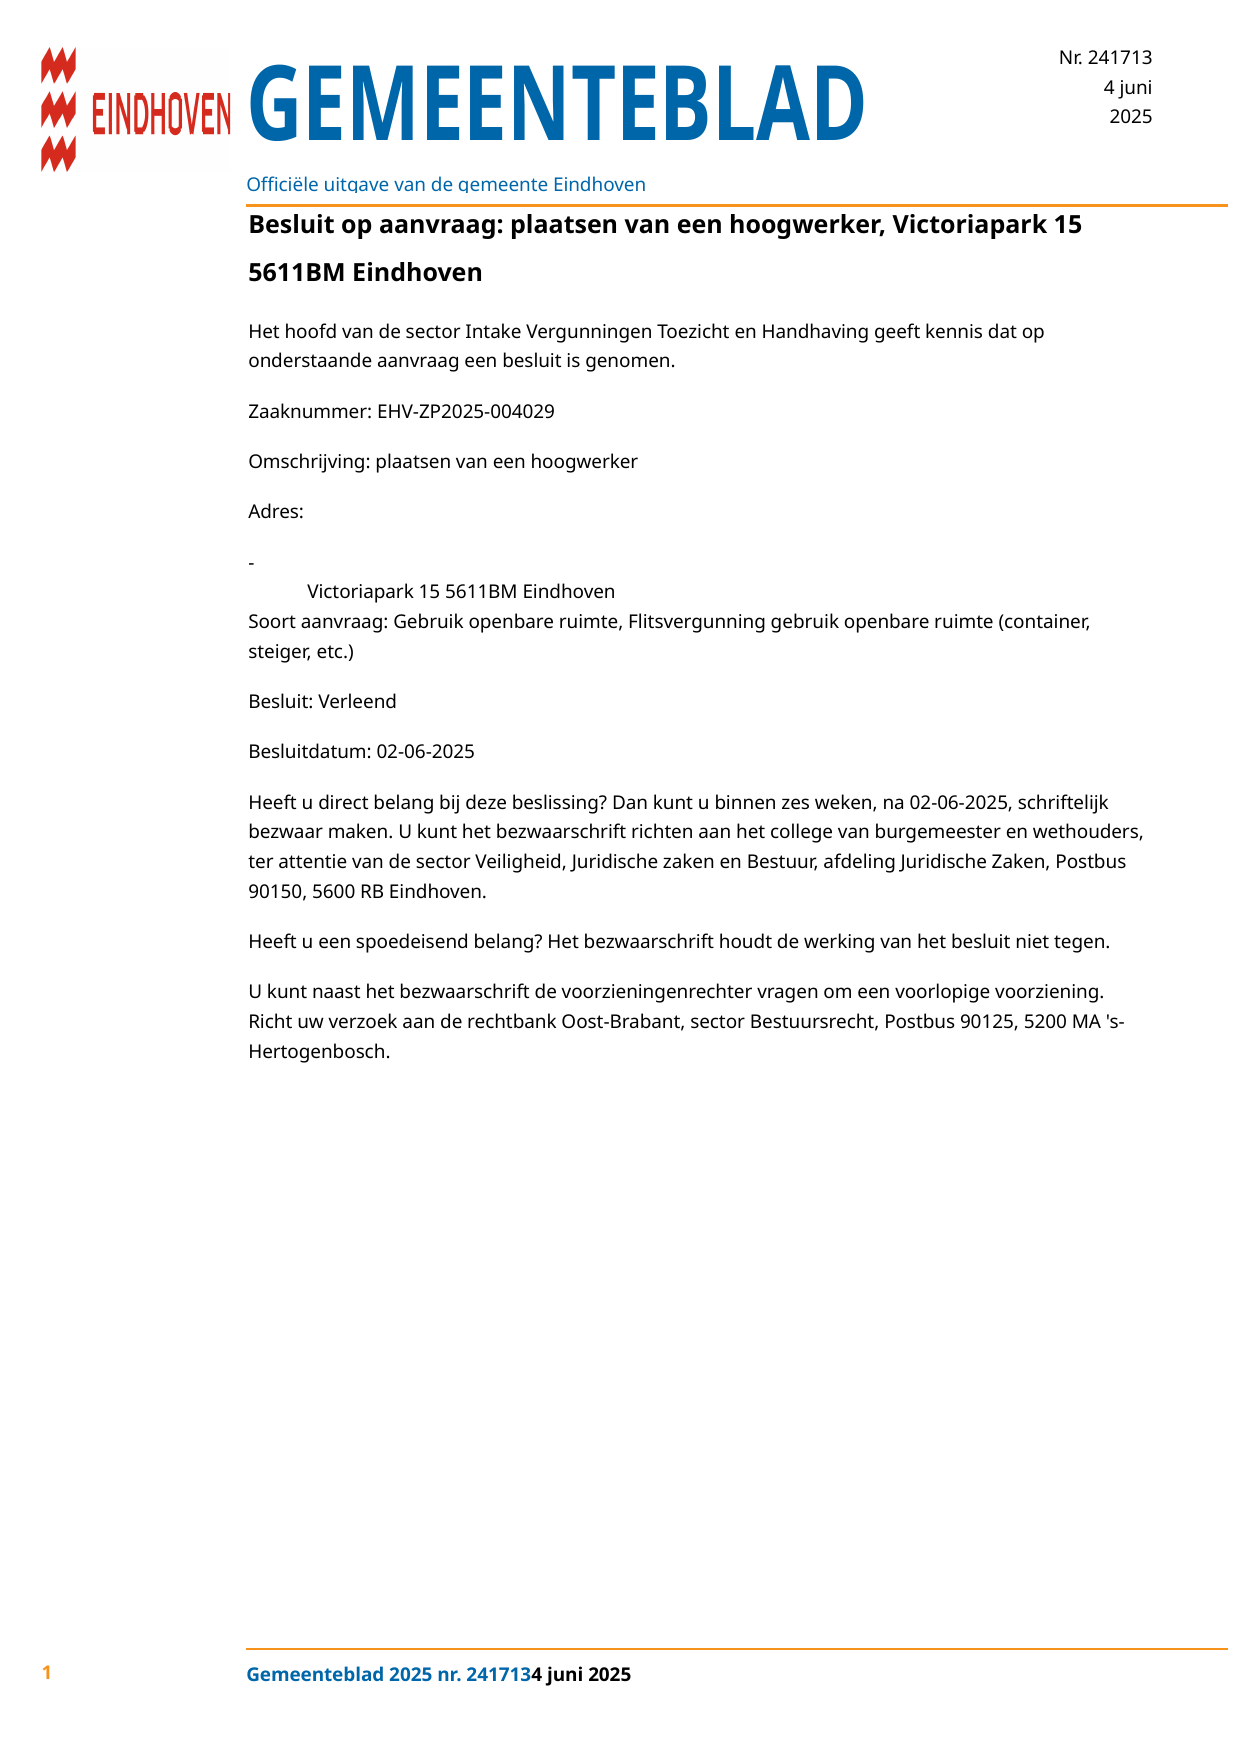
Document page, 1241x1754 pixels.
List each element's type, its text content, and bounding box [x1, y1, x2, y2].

text Besluit: Verleend [248, 688, 1152, 714]
text Het hoofd van de sector Intake Vergunningen Toezicht en Handhaving geeft kennis dat op onderstaande aanvraag een besluit is genomen. [248, 318, 1152, 373]
text Adres: [248, 499, 1152, 524]
text Besluitdatum: 02-06-2025 [248, 739, 1152, 764]
list Victoriapark 15 5611BM Eindhoven [248, 579, 1152, 604]
picture [41, 47, 231, 172]
text Heeft u direct belang bij deze beslissing? Dan kunt u binnen zes weken, na 02-06-2025, schriftelijk bezwaar maken. U kunt het bezwaarschrift richten aan het college van burgemeester en wethouders, ter attentie van de sector Veiligheid, Juridische zaken en Bestuur, afdeling Juridische Zaken, Postbus 90150, 5600 RB Eindhoven. [248, 789, 1152, 904]
text U kunt naast het bezwaarschrift de voorzieningenrechter vragen om een voorlopige voorziening. Richt uw verzoek aan de rechtbank Oost-Brabant, sector Bestuursrecht, Postbus 90125, 5200 MA 's-Hertogenbosch. [248, 979, 1152, 1064]
text Heeft u een spoedeisend belang? Het bezwaarschrift houdt de werking van het besluit niet tegen. [248, 928, 1152, 954]
text Omschrijving: plaatsen van een hoogwerker [248, 448, 1152, 474]
text Zaaknummer: EHV-ZP2025-004029 [248, 398, 1152, 424]
text Soort aanvraag: Gebruik openbare ruimte, Flitsvergunning gebruik openbare ruimte (container, steiger, etc.) [248, 608, 1152, 664]
text Besluit op aanvraag: plaatsen van een hoogwerker, Victoriapark 15 5611BM Eindhoven [248, 207, 1152, 288]
